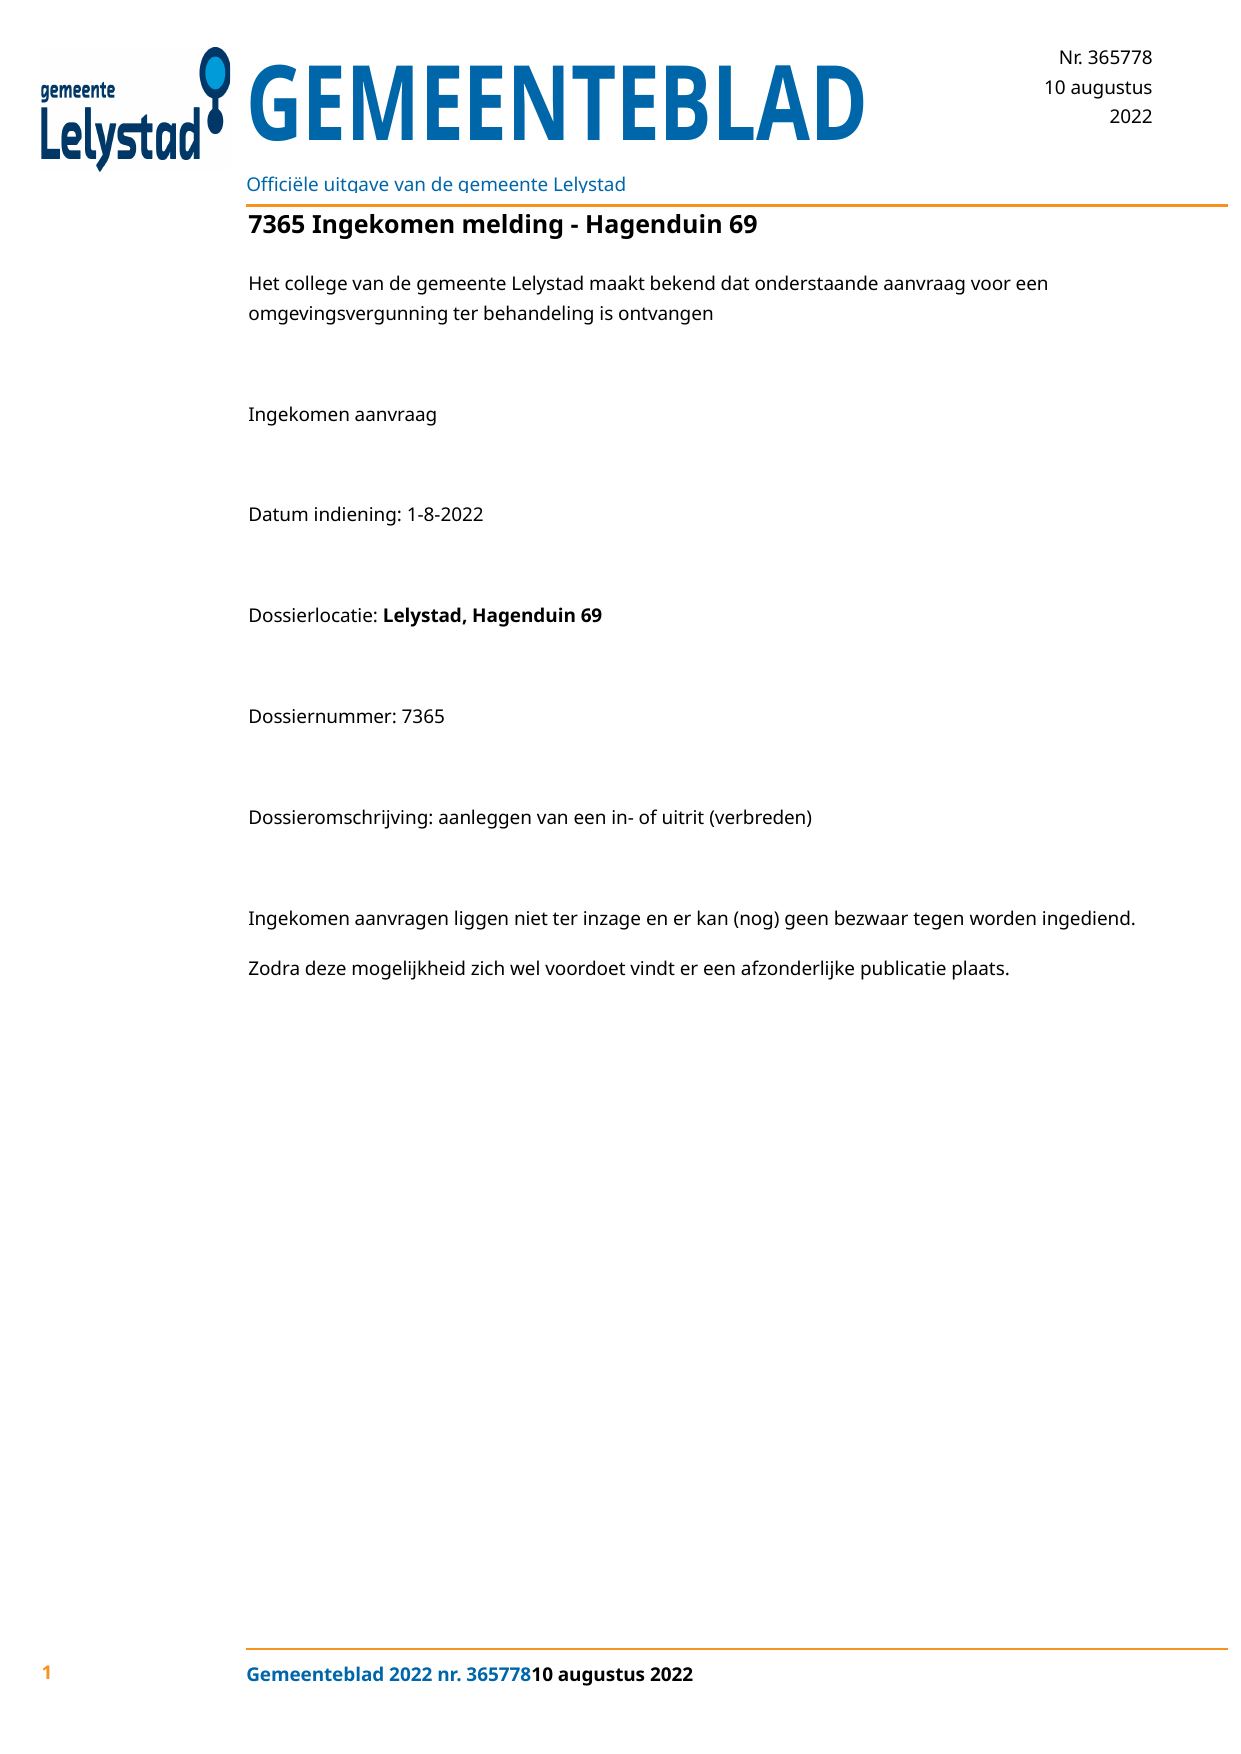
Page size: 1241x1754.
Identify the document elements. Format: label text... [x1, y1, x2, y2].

text Dossierlocatie: Lelystad, Hagenduin 69 [248, 602, 1152, 628]
picture [41, 47, 231, 172]
text Het college van de gemeente Lelystad maakt bekend dat onderstaande aanvraag voor een omgevingsvergunning ter behandeling is ontvangen [248, 270, 1152, 326]
text Datum indiening: 1-8-2022 [248, 502, 1152, 527]
text Ingekomen aanvragen liggen niet ter inzage en er kan (nog) geen bezwaar tegen worden ingediend. [248, 905, 1152, 931]
text 7365 Ingekomen melding - Hagenduin 69 [248, 207, 1152, 241]
text Dossieromschrijving: aanleggen van een in- of uitrit (verbreden) [248, 804, 1152, 830]
text Zodra deze mogelijkheid zich wel voordoet vindt er een afzonderlijke publicatie plaats. [248, 955, 1152, 981]
text Dossiernummer: 7365 [248, 703, 1152, 729]
text Ingekomen aanvraag [248, 401, 1152, 426]
